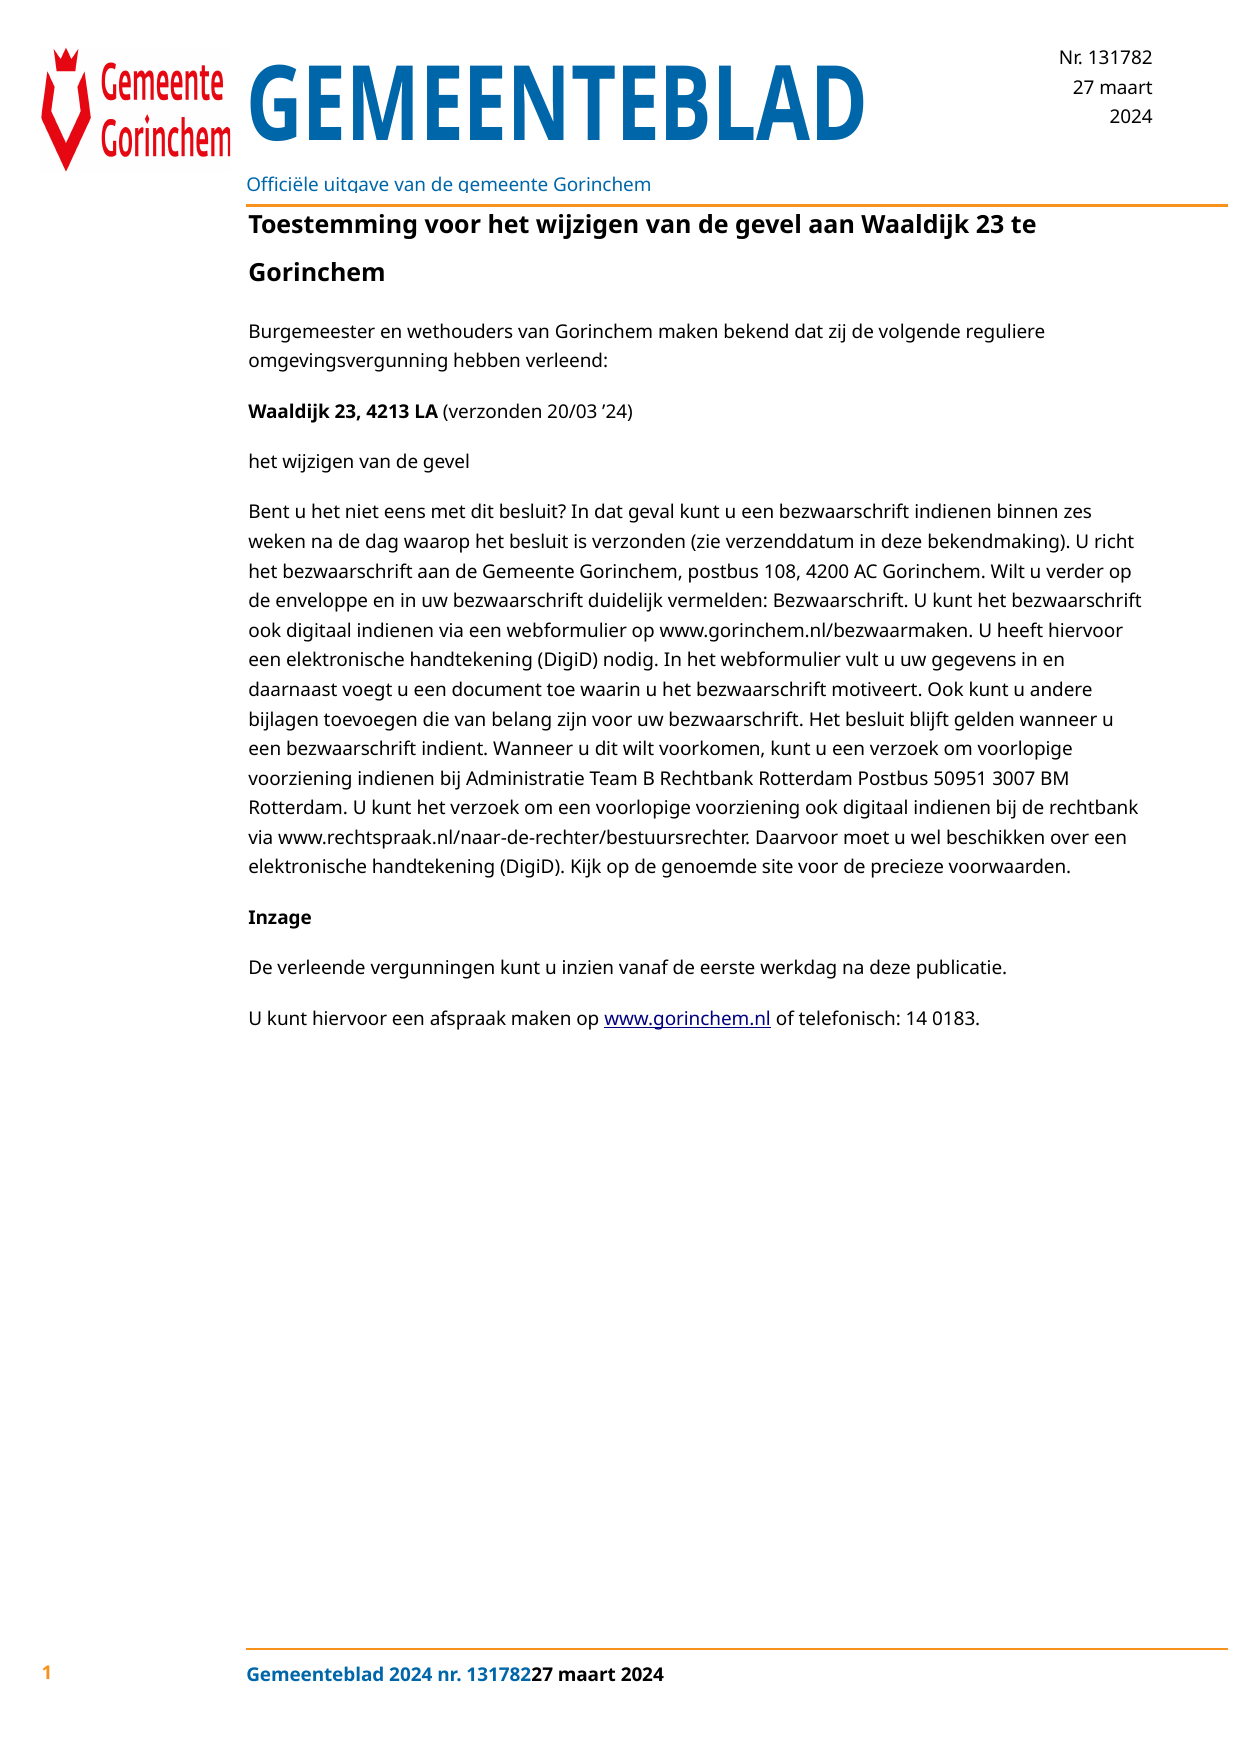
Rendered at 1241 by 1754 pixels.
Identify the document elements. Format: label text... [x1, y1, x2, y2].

text De verleende vergunningen kunt u inzien vanaf de eerste werkdag na deze publicatie. [248, 954, 1152, 980]
text Waaldijk 23, 4213 LA (verzonden 20/03 ’24) [248, 398, 1152, 424]
text Inzage [248, 904, 1152, 930]
text U kunt hiervoor een afspraak maken op www.gorinchem.nl of telefonisch: 14 0183. [248, 1005, 1152, 1031]
picture [41, 47, 231, 172]
text Toestemming voor het wijzigen van de gevel aan Waaldijk 23 te Gorinchem [248, 207, 1152, 288]
text Bent u het niet eens met dit besluit? In dat geval kunt u een bezwaarschrift indienen binnen zes weken na de dag waarop het besluit is verzonden (zie verzenddatum in deze bekendmaking). U richt het bezwaarschrift aan de Gemeente Gorinchem, postbus 108, 4200 AC Gorinchem. Wilt u verder op de enveloppe en in uw bezwaarschrift duidelijk vermelden: Bezwaarschrift. U kunt het bezwaarschrift ook digitaal indienen via een webformulier op www.gorinchem.nl/bezwaarmaken. U heeft hiervoor een elektronische handtekening (DigiD) nodig. In het webformulier vult u uw gegevens in en daarnaast voegt u een document toe waarin u het bezwaarschrift motiveert. Ook kunt u andere bijlagen toevoegen die van belang zijn voor uw bezwaarschrift. Het besluit blijft gelden wanneer u een bezwaarschrift indient. Wanneer u dit wilt voorkomen, kunt u een verzoek om voorlopige voorziening indienen bij Administratie Team B Rechtbank Rotterdam Postbus 50951 3007 BM Rotterdam. U kunt het verzoek om een voorlopige voorziening ook digitaal indienen bij de rechtbank via www.rechtspraak.nl/naar-de-rechter/bestuursrechter. Daarvoor moet u wel beschikken over een elektronische handtekening (DigiD). Kijk op de genoemde site voor de precieze voorwaarden. [248, 499, 1152, 879]
text Burgemeester en wethouders van Gorinchem maken bekend dat zij de volgende reguliere omgevingsvergunning hebben verleend: [248, 318, 1152, 373]
text het wijzigen van de gevel [248, 448, 1152, 474]
